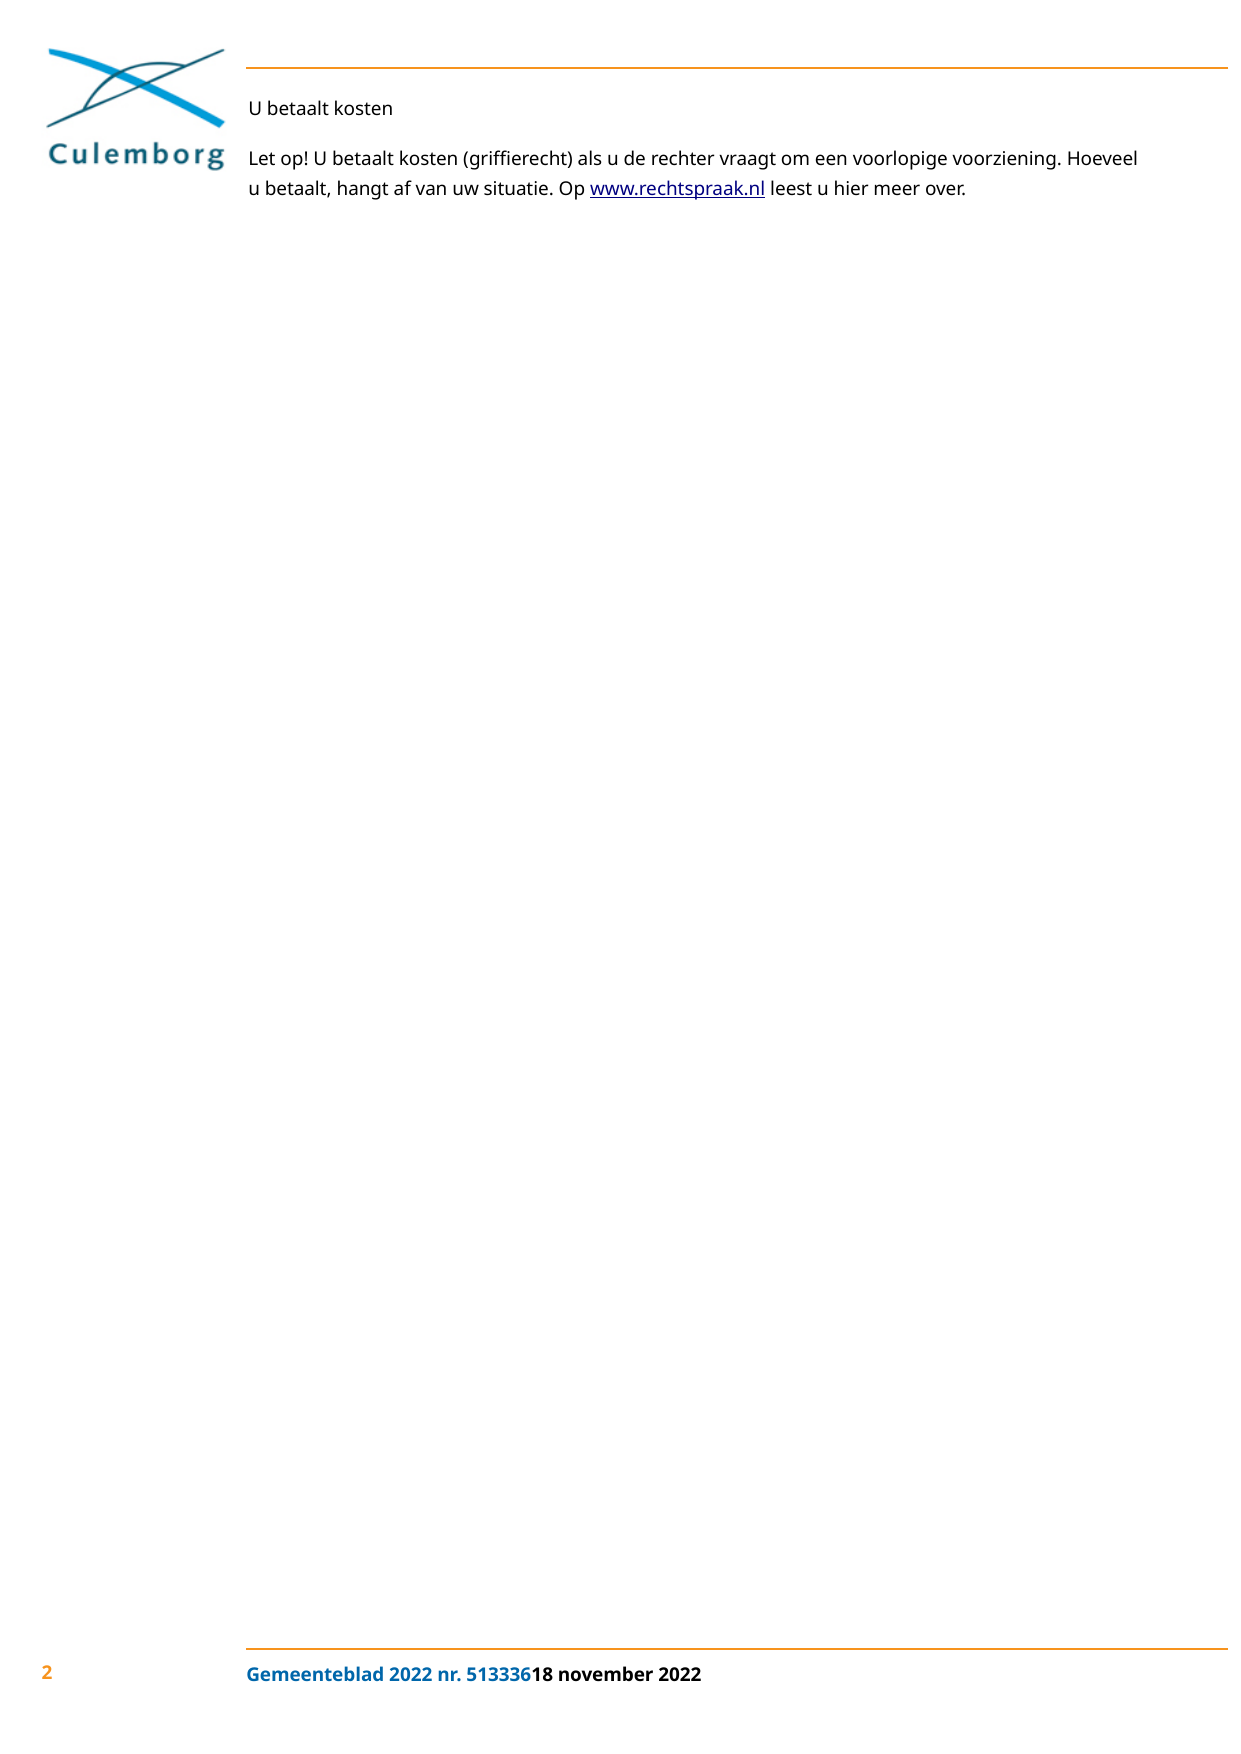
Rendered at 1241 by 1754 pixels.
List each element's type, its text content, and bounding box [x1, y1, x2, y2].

text U betaalt kosten [248, 95, 1152, 121]
text Let op! U betaalt kosten (griffierecht) als u de rechter vraagt om een voorlopige voorziening. Hoeveel u betaalt, hangt af van uw situatie. Op www.rechtspraak.nl leest u hier meer over. [248, 145, 1152, 201]
picture [41, 47, 231, 172]
